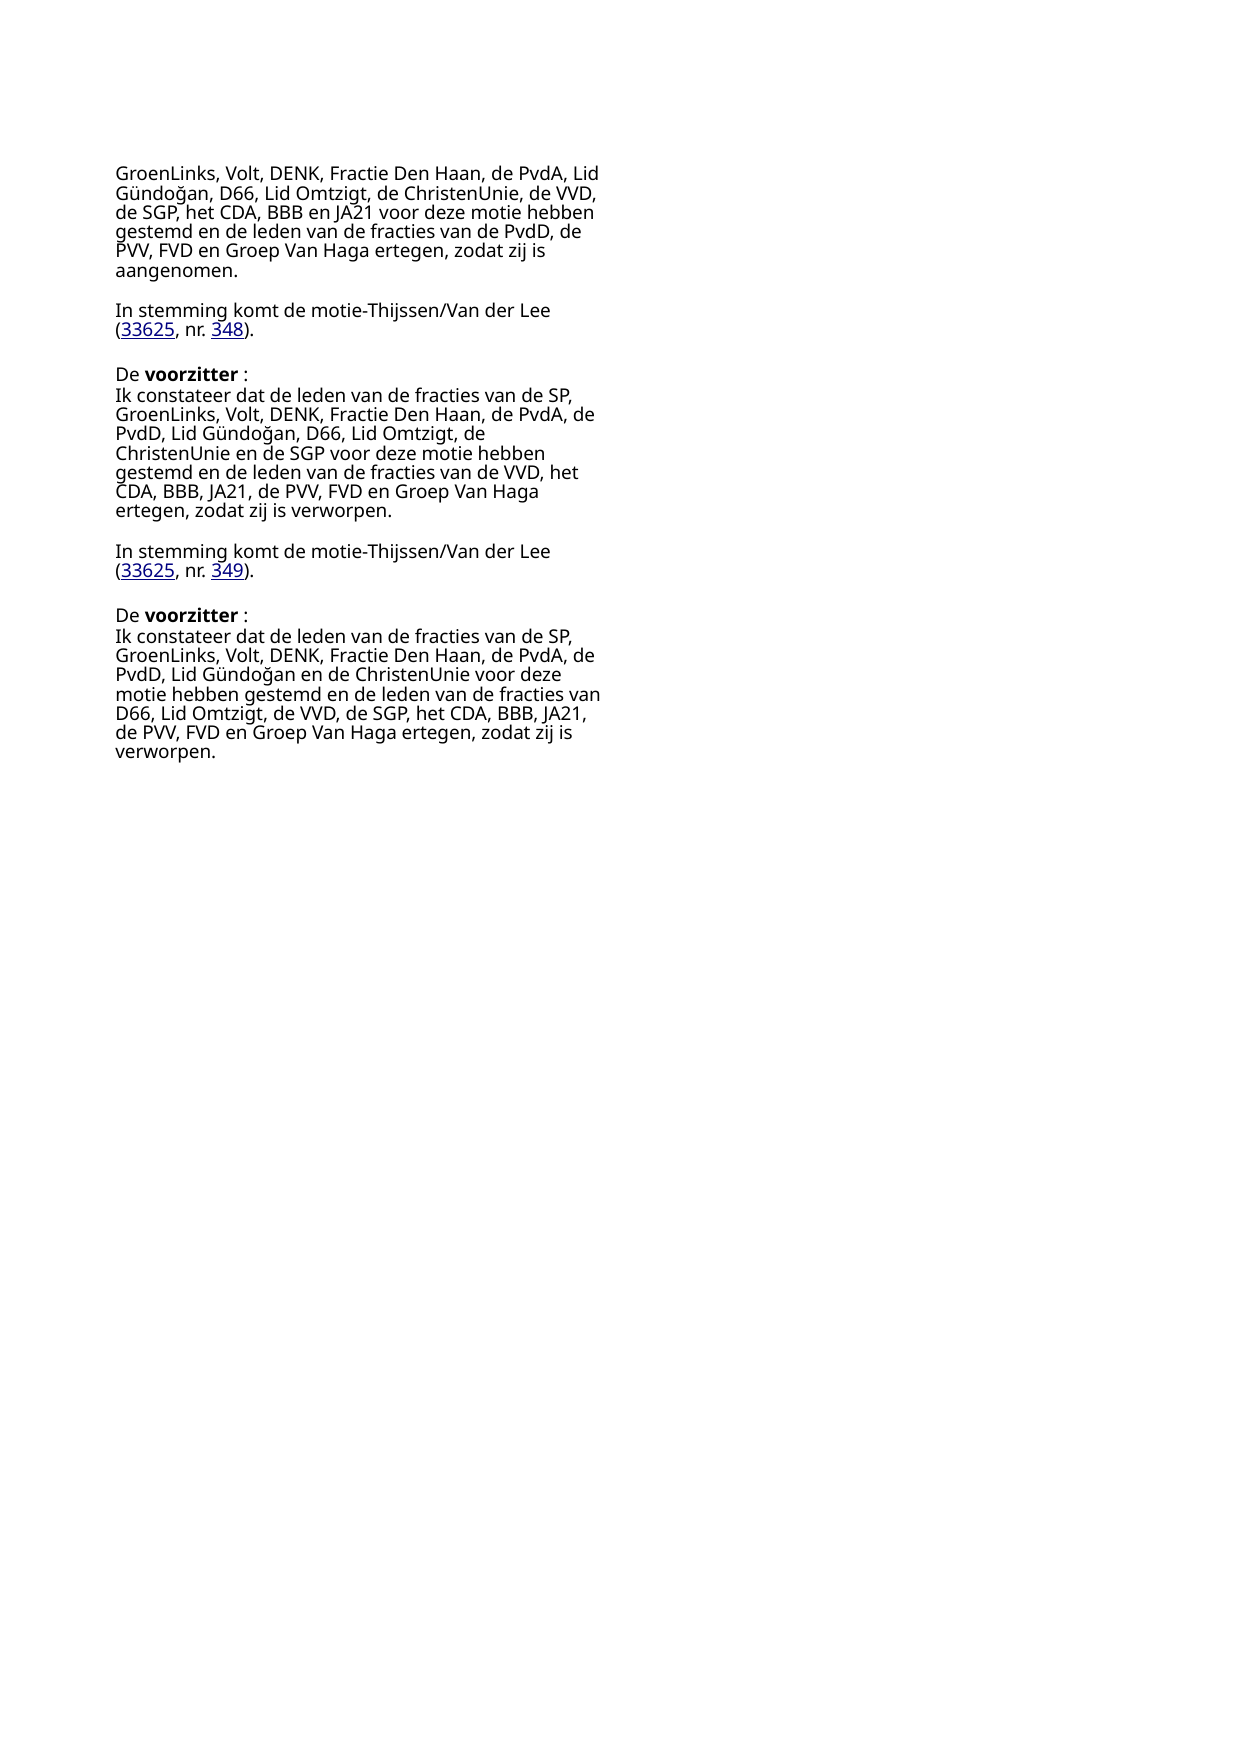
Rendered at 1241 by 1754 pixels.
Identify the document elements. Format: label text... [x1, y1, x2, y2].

text Ik constateer dat de leden van de fracties van de SP, GroenLinks, Volt, DENK, Fractie Den Haan, de PvdA, de PvdD, Lid Gündoğan en de ChristenUnie voor deze motie hebben gestemd en de leden van de fracties van D66, Lid Omtzigt, de VVD, de SGP, het CDA, BBB, JA21, de PVV, FVD en Groep Van Haga ertegen, zodat zij is verworpen. [115, 628, 605, 763]
text De voorzitter : [115, 602, 605, 628]
text In stemming komt de motie-Thijssen/Van der Lee (33625, nr. 348). [115, 302, 605, 340]
text De voorzitter : [115, 361, 605, 387]
text GroenLinks, Volt, DENK, Fractie Den Haan, de PvdA, Lid Gündoğan, D66, Lid Omtzigt, de ChristenUnie, de VVD, de SGP, het CDA, BBB en JA21 voor deze motie hebben gestemd en de leden van de fracties van de PvdD, de PVV, FVD en Groep Van Haga ertegen, zodat zij is aangenomen. [115, 165, 605, 281]
text Ik constateer dat de leden van de fracties van de SP, GroenLinks, Volt, DENK, Fractie Den Haan, de PvdA, de PvdD, Lid Gündoğan, D66, Lid Omtzigt, de ChristenUnie en de SGP voor deze motie hebben gestemd en de leden van de fracties van de VVD, het CDA, BBB, JA21, de PVV, FVD en Groep Van Haga ertegen, zodat zij is verworpen. [115, 387, 605, 522]
text In stemming komt de motie-Thijssen/Van der Lee (33625, nr. 349). [115, 543, 605, 581]
